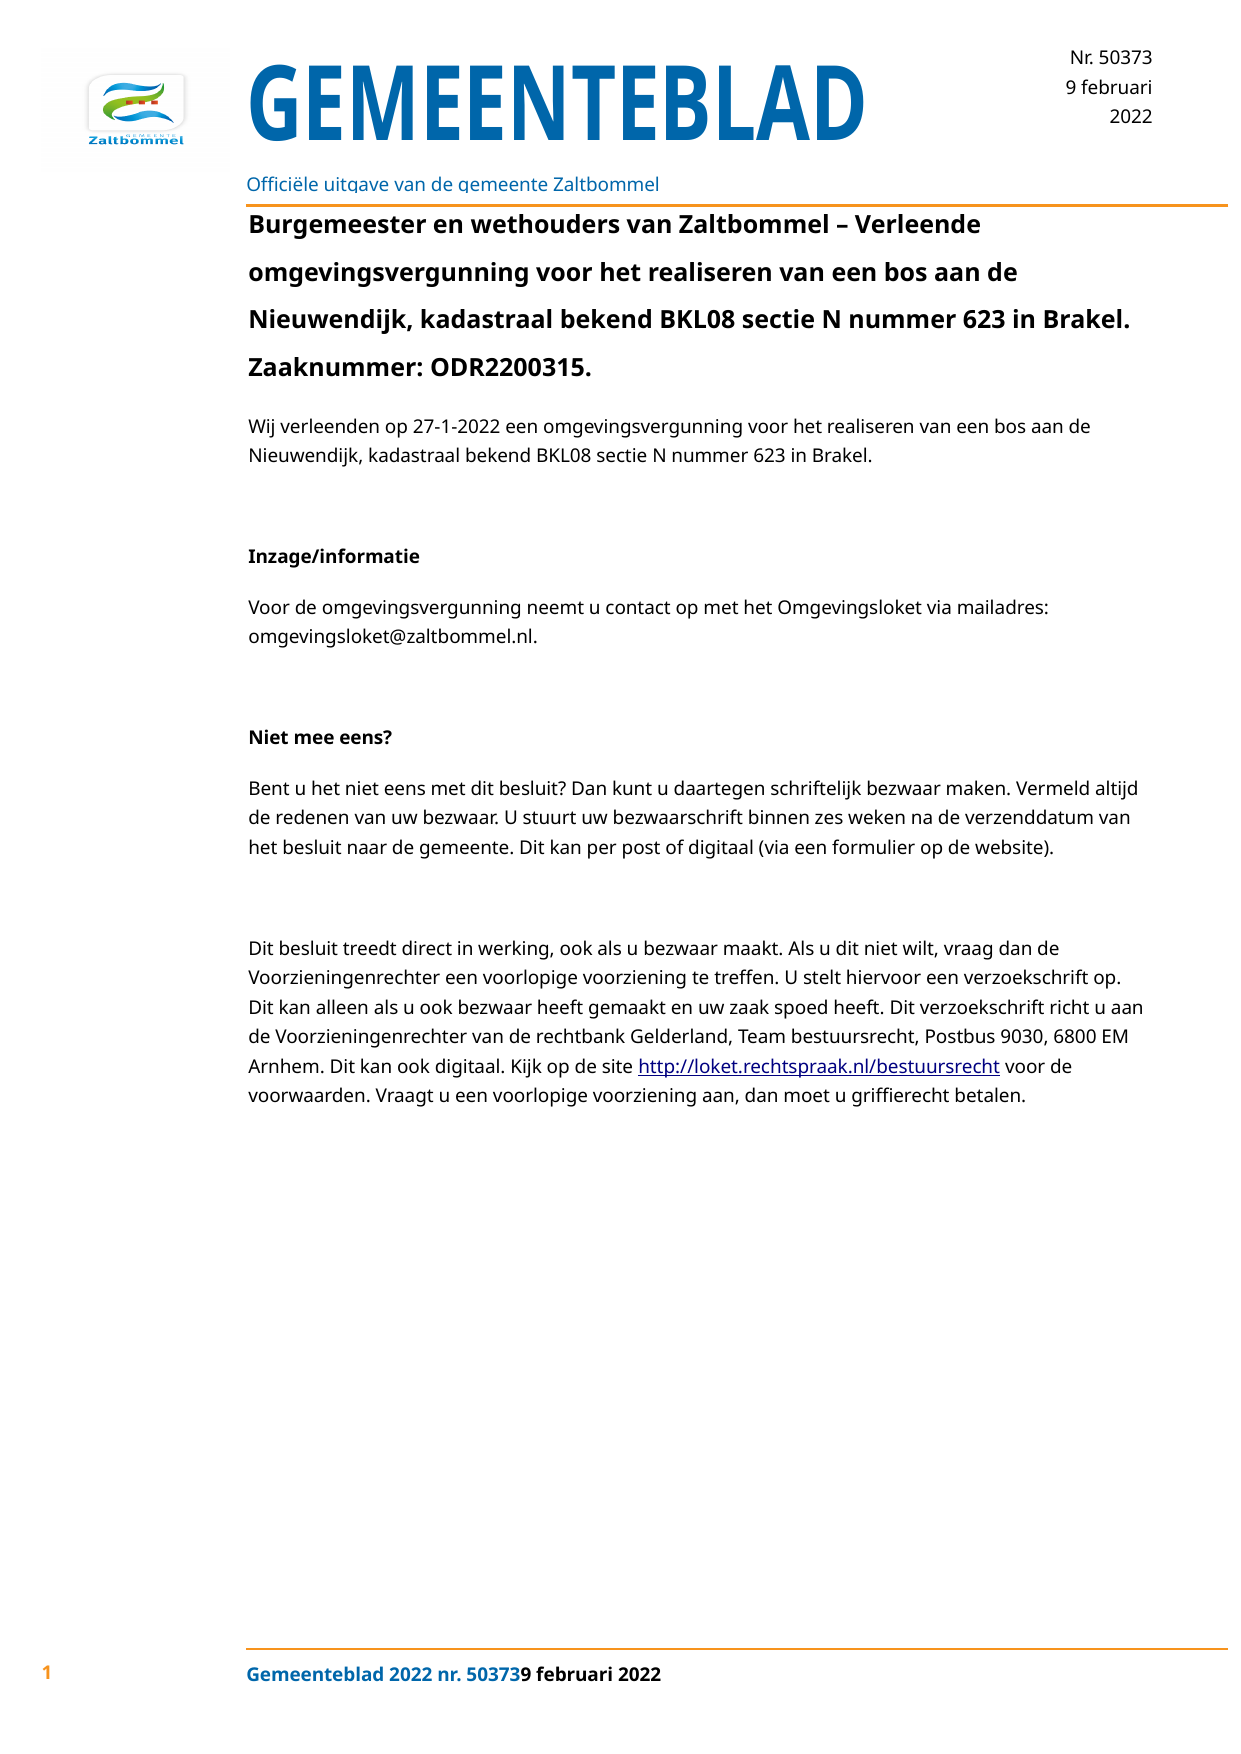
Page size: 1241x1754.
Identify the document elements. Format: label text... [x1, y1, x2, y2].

text Bent u het niet eens met dit besluit? Dan kunt u daartegen schriftelijk bezwaar maken. Vermeld altijd de redenen van uw bezwaar. U stuurt uw bezwaarschrift binnen zes weken na de verzenddatum van het besluit naar de gemeente. Dit kan per post of digitaal (via een formulier op de website). [248, 775, 1152, 860]
text Inzage/informatie [248, 543, 1152, 569]
text Niet mee eens? [248, 724, 1152, 750]
picture [41, 47, 231, 172]
text Voor de omgevingsvergunning neemt u contact op met het Omgevingsloket via mailadres: omgevingsloket@zaltbommel.nl. [248, 594, 1152, 649]
text Burgemeester en wethouders van Zaltbommel – Verleende omgevingsvergunning voor het realiseren van een bos aan de Nieuwendijk, kadastraal bekend BKL08 sectie N nummer 623 in Brakel. Zaaknummer: ODR2200315. [248, 207, 1152, 384]
text Dit besluit treedt direct in werking, ook als u bezwaar maakt. Als u dit niet wilt, vraag dan de Voorzieningenrechter een voorlopige voorziening te treffen. U stelt hiervoor een verzoekschrift op. Dit kan alleen als u ook bezwaar heeft gemaakt en uw zaak spoed heeft. Dit verzoekschrift richt u aan de Voorzieningenrechter van de rechtbank Gelderland, Team bestuursrecht, Postbus 9030, 6800 EM Arnhem. Dit kan ook digitaal. Kijk op de site http://loket.rechtspraak.nl/bestuursrecht voor de voorwaarden. Vraagt u een voorlopige voorziening aan, dan moet u griffierecht betalen. [248, 935, 1152, 1108]
text Wij verleenden op 27-1-2022 een omgevingsvergunning voor het realiseren van een bos aan de Nieuwendijk, kadastraal bekend BKL08 sectie N nummer 623 in Brakel. [248, 413, 1152, 468]
